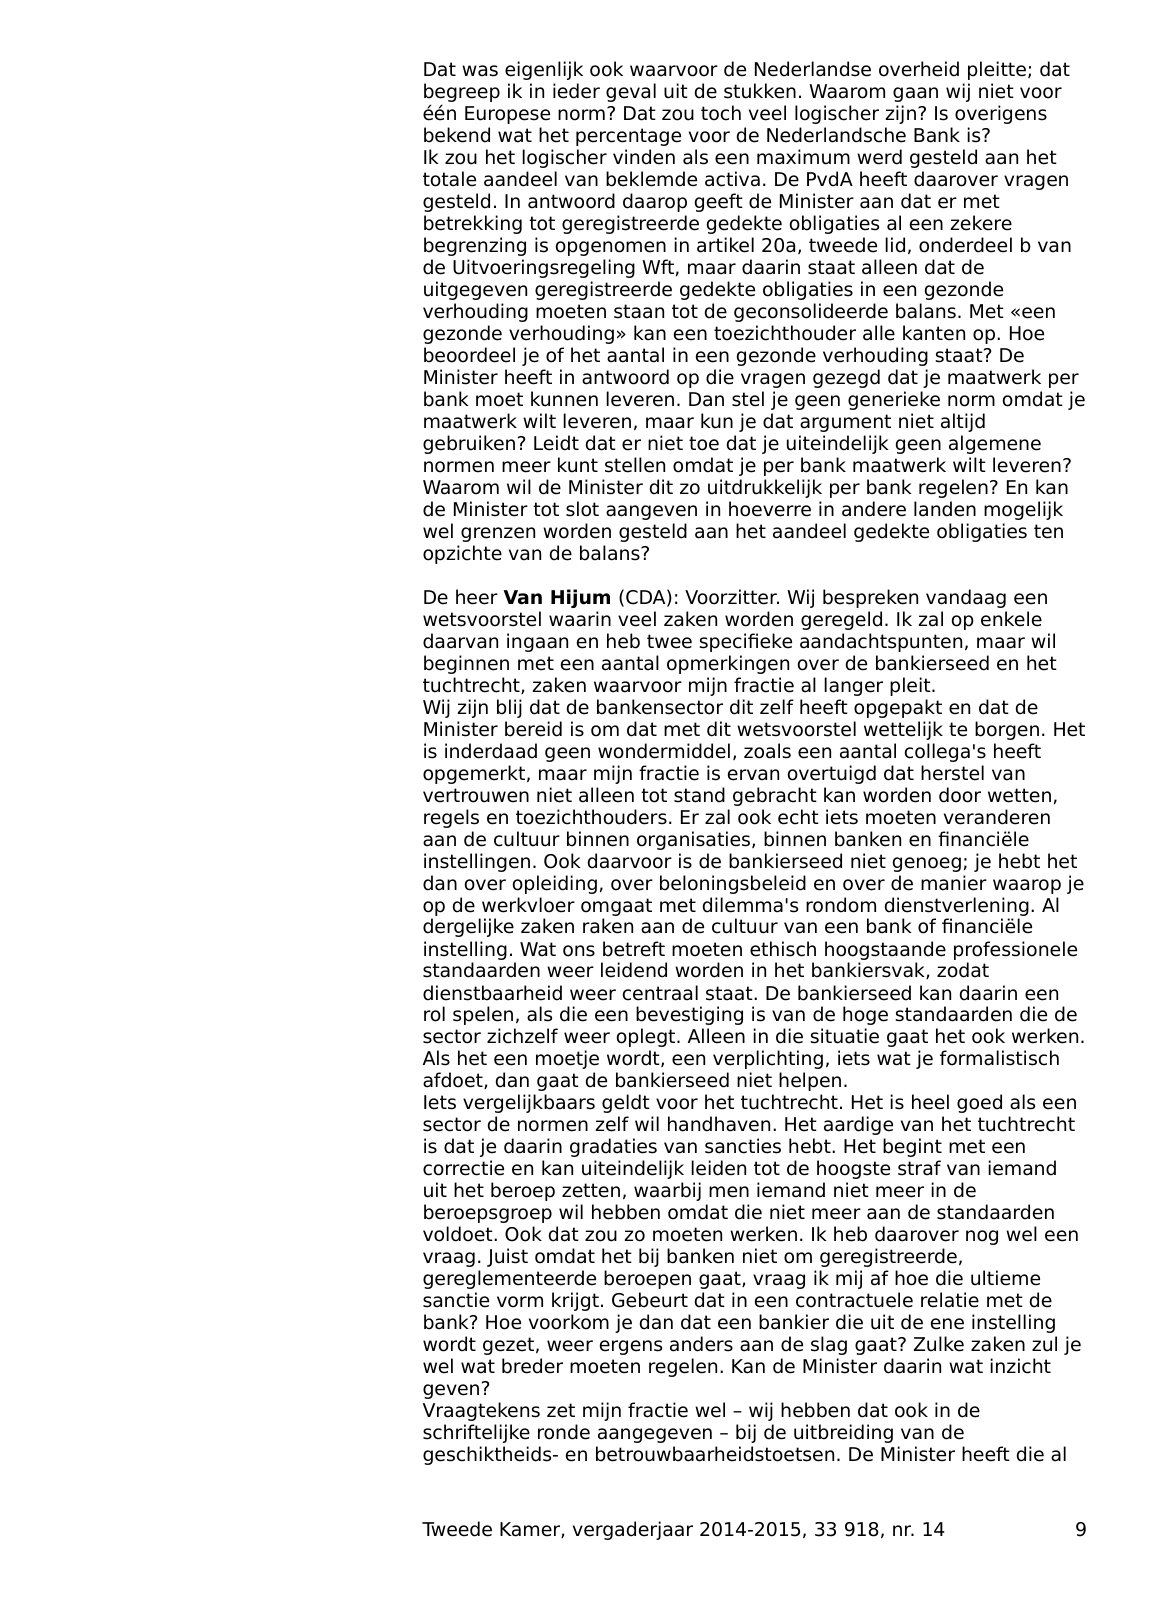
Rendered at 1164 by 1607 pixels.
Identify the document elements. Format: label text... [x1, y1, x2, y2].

text De heer Van Hijum (CDA): Voorzitter. Wij bespreken vandaag een wetsvoorstel waarin veel zaken worden geregeld. Ik zal op enkele daarvan ingaan en heb twee specifieke aandachtspunten, maar wil beginnen met een aantal opmerkingen over de bankierseed en het tuchtrecht, zaken waarvoor mijn fractie al langer pleit. [422, 587, 1087, 697]
text Wij zijn blij dat de bankensector dit zelf heeft opgepakt en dat de Minister bereid is om dat met dit wetsvoorstel wettelijk te borgen. Het is inderdaad geen wondermiddel, zoals een aantal collega's heeft opgemerkt, maar mijn fractie is ervan overtuigd dat herstel van vertrouwen niet alleen tot stand gebracht kan worden door wetten, regels en toezichthouders. Er zal ook echt iets moeten veranderen aan de cultuur binnen organisaties, binnen banken en financiële instellingen. Ook daarvoor is de bankierseed niet genoeg; je hebt het dan over opleiding, over beloningsbeleid en over de manier waarop je op de werkvloer omgaat met dilemma's rondom dienstverlening. Al dergelijke zaken raken aan de cultuur van een bank of financiële instelling. Wat ons betreft moeten ethisch hoogstaande professionele standaarden weer leidend worden in het bankiersvak, zodat dienstbaarheid weer centraal staat. De bankierseed kan daarin een rol spelen, als die een bevestiging is van de hoge standaarden die de sector zichzelf weer oplegt. Alleen in die situatie gaat het ook werken. Als het een moetje wordt, een verplichting, iets wat je formalistisch afdoet, dan gaat de bankierseed niet helpen. [422, 697, 1087, 1092]
text Ik zou het logischer vinden als een maximum werd gesteld aan het totale aandeel van beklemde activa. De PvdA heeft daarover vragen gesteld. In antwoord daarop geeft de Minister aan dat er met betrekking tot geregistreerde gedekte obligaties al een zekere begrenzing is opgenomen in artikel 20a, tweede lid, onderdeel b van de Uitvoeringsregeling Wft, maar daarin staat alleen dat de uitgegeven geregistreerde gedekte obligaties in een gezonde verhouding moeten staan tot de geconsolideerde balans. Met «een gezonde verhouding» kan een toezichthouder alle kanten op. Hoe beoordeel je of het aantal in een gezonde verhouding staat? De Minister heeft in antwoord op die vragen gezegd dat je maatwerk per bank moet kunnen leveren. Dan stel je geen generieke norm omdat je maatwerk wilt leveren, maar kun je dat argument niet altijd gebruiken? Leidt dat er niet toe dat je uiteindelijk geen algemene normen meer kunt stellen omdat je per bank maatwerk wilt leveren? Waarom wil de Minister dit zo uitdrukkelijk per bank regelen? En kan de Minister tot slot aangeven in hoeverre in andere landen mogelijk wel grenzen worden gesteld aan het aandeel gedekte obligaties ten opzichte van de balans? [422, 147, 1087, 564]
text Dat was eigenlijk ook waarvoor de Nederlandse overheid pleitte; dat begreep ik in ieder geval uit de stukken. Waarom gaan wij niet voor één Europese norm? Dat zou toch veel logischer zijn? Is overigens bekend wat het percentage voor de Nederlandsche Bank is? [422, 59, 1087, 147]
text Vraagtekens zet mijn fractie wel – wij hebben dat ook in de schriftelijke ronde aangegeven – bij de uitbreiding van de geschiktheids- en betrouwbaarheidstoetsen. De Minister heeft die al [422, 1400, 1087, 1466]
text Iets vergelijkbaars geldt voor het tuchtrecht. Het is heel goed als een sector de normen zelf wil handhaven. Het aardige van het tuchtrecht is dat je daarin gradaties van sancties hebt. Het begint met een correctie en kan uiteindelijk leiden tot de hoogste straf van iemand uit het beroep zetten, waarbij men iemand niet meer in de beroepsgroep wil hebben omdat die niet meer aan de standaarden voldoet. Ook dat zou zo moeten werken. Ik heb daarover nog wel een vraag. Juist omdat het bij banken niet om geregistreerde, gereglementeerde beroepen gaat, vraag ik mij af hoe die ultieme sanctie vorm krijgt. Gebeurt dat in een contractuele relatie met de bank? Hoe voorkom je dan dat een bankier die uit de ene instelling wordt gezet, weer ergens anders aan de slag gaat? Zulke zaken zul je wel wat breder moeten regelen. Kan de Minister daarin wat inzicht geven? [422, 1092, 1087, 1400]
